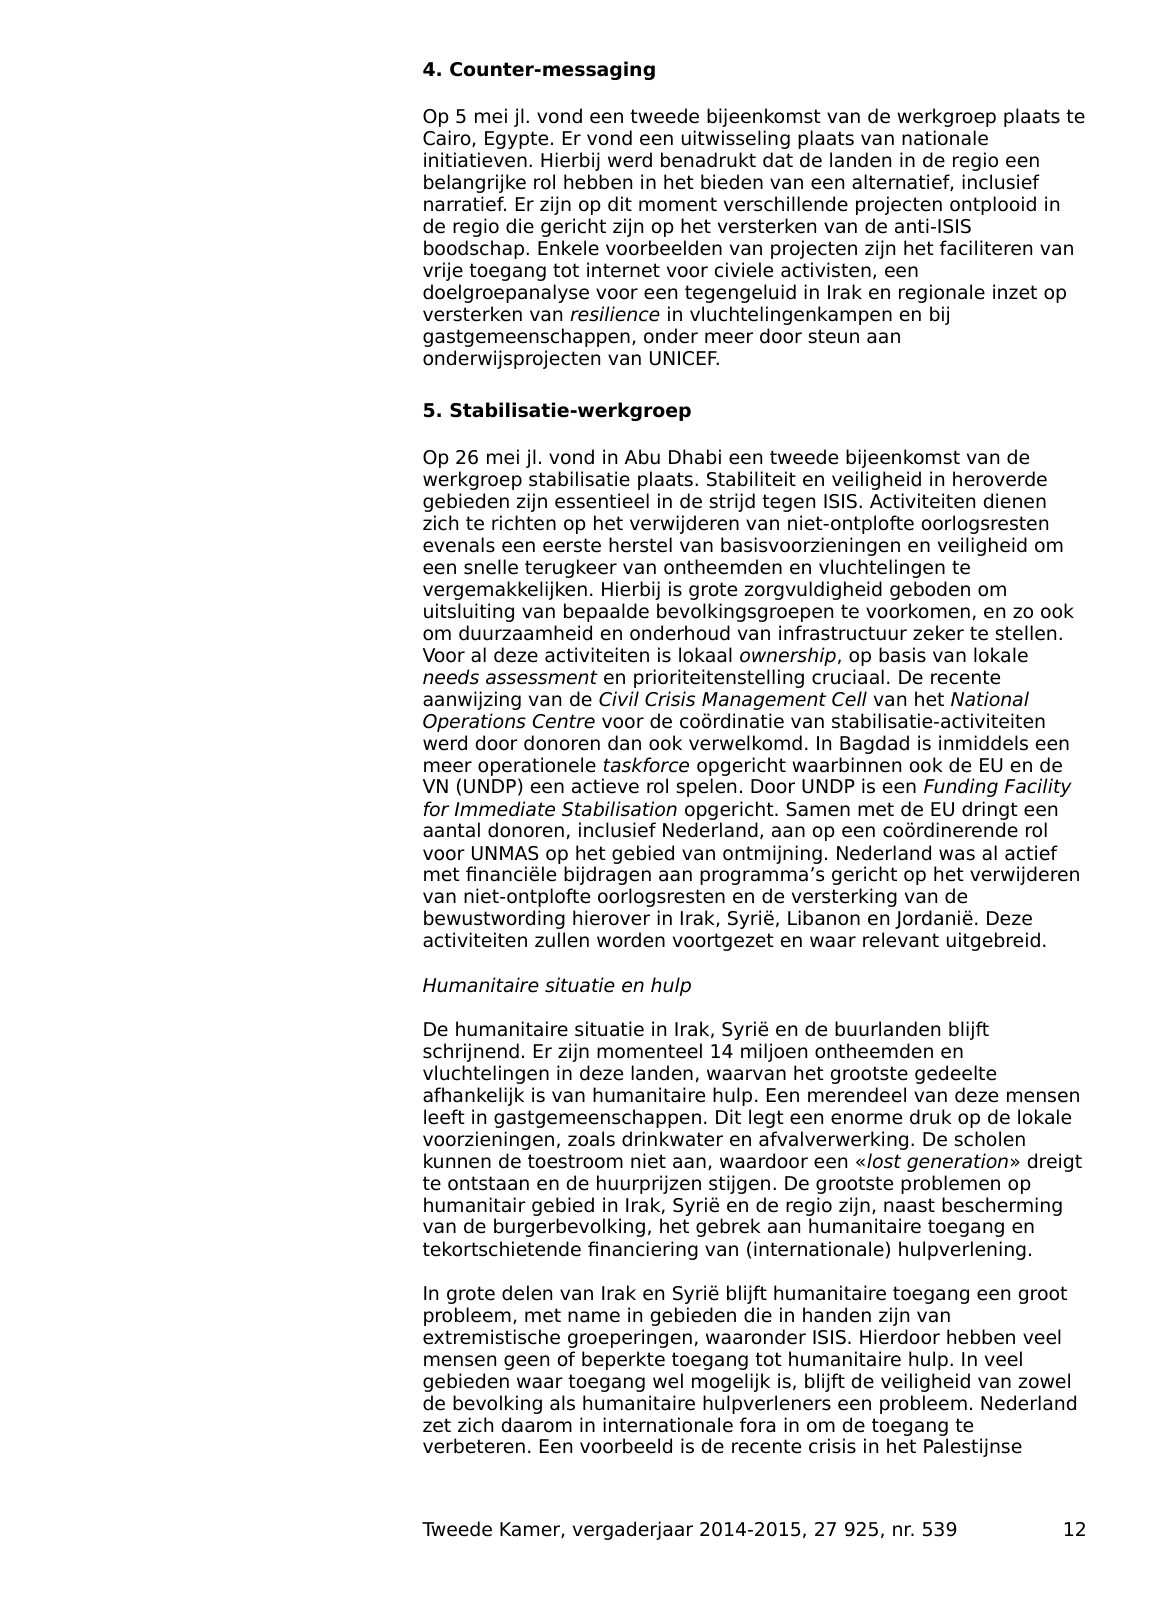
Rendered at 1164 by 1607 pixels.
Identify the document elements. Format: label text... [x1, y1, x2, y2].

text Op 26 mei jl. vond in Abu Dhabi een tweede bijeenkomst van de werkgroep stabilisatie plaats. Stabiliteit en veiligheid in heroverde gebieden zijn essentieel in de strijd tegen ISIS. Activiteiten dienen zich te richten op het verwijderen van niet-ontplofte oorlogsresten evenals een eerste herstel van basisvoorzieningen en veiligheid om een snelle terugkeer van ontheemden en vluchtelingen te vergemakkelijken. Hierbij is grote zorgvuldigheid geboden om uitsluiting van bepaalde bevolkingsgroepen te voorkomen, en zo ook om duurzaamheid en onderhoud van infrastructuur zeker te stellen. Voor al deze activiteiten is lokaal ownership, op basis van lokale needs assessment en prioriteitenstelling cruciaal. De recente aanwijzing van de Civil Crisis Management Cell van het National Operations Centre voor de coördinatie van stabilisatie-activiteiten werd door donoren dan ook verwelkomd. In Bagdad is inmiddels een meer operationele taskforce opgericht waarbinnen ook de EU en de VN (UNDP) een actieve rol spelen. Door UNDP is een Funding Facility for Immediate Stabilisation opgericht. Samen met de EU dringt een aantal donoren, inclusief Nederland, aan op een coördinerende rol voor UNMAS op het gebied van ontmijning. Nederland was al actief met financiële bijdragen aan programma’s gericht op het verwijderen van niet-ontplofte oorlogsresten en de versterking van de bewustwording hierover in Irak, Syrië, Libanon en Jordanië. Deze activiteiten zullen worden voortgezet en waar relevant uitgebreid. [422, 447, 1087, 952]
text De humanitaire situatie in Irak, Syrië en de buurlanden blijft schrijnend. Er zijn momenteel 14 miljoen ontheemden en vluchtelingen in deze landen, waarvan het grootste gedeelte afhankelijk is van humanitaire hulp. Een merendeel van deze mensen leeft in gastgemeenschappen. Dit legt een enorme druk op de lokale voorzieningen, zoals drinkwater en afvalverwerking. De scholen kunnen de toestroom niet aan, waardoor een «lost generation» dreigt te ontstaan en de huurprijzen stijgen. De grootste problemen op humanitair gebied in Irak, Syrië en de regio zijn, naast bescherming van de burgerbevolking, het gebrek aan humanitaire toegang en tekortschietende financiering van (internationale) hulpverlening. [422, 1019, 1087, 1260]
subtitle 5. Stabilisatie-werkgroep [422, 400, 1087, 422]
text Op 5 mei jl. vond een tweede bijeenkomst van de werkgroep plaats te Cairo, Egypte. Er vond een uitwisseling plaats van nationale initiatieven. Hierbij werd benadrukt dat de landen in de regio een belangrijke rol hebben in het bieden van een alternatief, inclusief narratief. Er zijn op dit moment verschillende projecten ontplooid in de regio die gericht zijn op het versterken van de anti-ISIS boodschap. Enkele voorbeelden van projecten zijn het faciliteren van vrije toegang tot internet voor civiele activisten, een doelgroepanalyse voor een tegengeluid in Irak en regionale inzet op versterken van resilience in vluchtelingenkampen en bij gastgemeenschappen, onder meer door steun aan onderwijsprojecten van UNICEF. [422, 106, 1087, 370]
subtitle Humanitaire situatie en hulp [422, 974, 1087, 996]
subtitle 4. Counter-messaging [422, 59, 1087, 81]
text In grote delen van Irak en Syrië blijft humanitaire toegang een groot probleem, met name in gebieden die in handen zijn van extremistische groeperingen, waaronder ISIS. Hierdoor hebben veel mensen geen of beperkte toegang tot humanitaire hulp. In veel gebieden waar toegang wel mogelijk is, blijft de veiligheid van zowel de bevolking als humanitaire hulpverleners een probleem. Nederland zet zich daarom in internationale fora in om de toegang te verbeteren. Een voorbeeld is de recente crisis in het Palestijnse [422, 1283, 1087, 1458]
